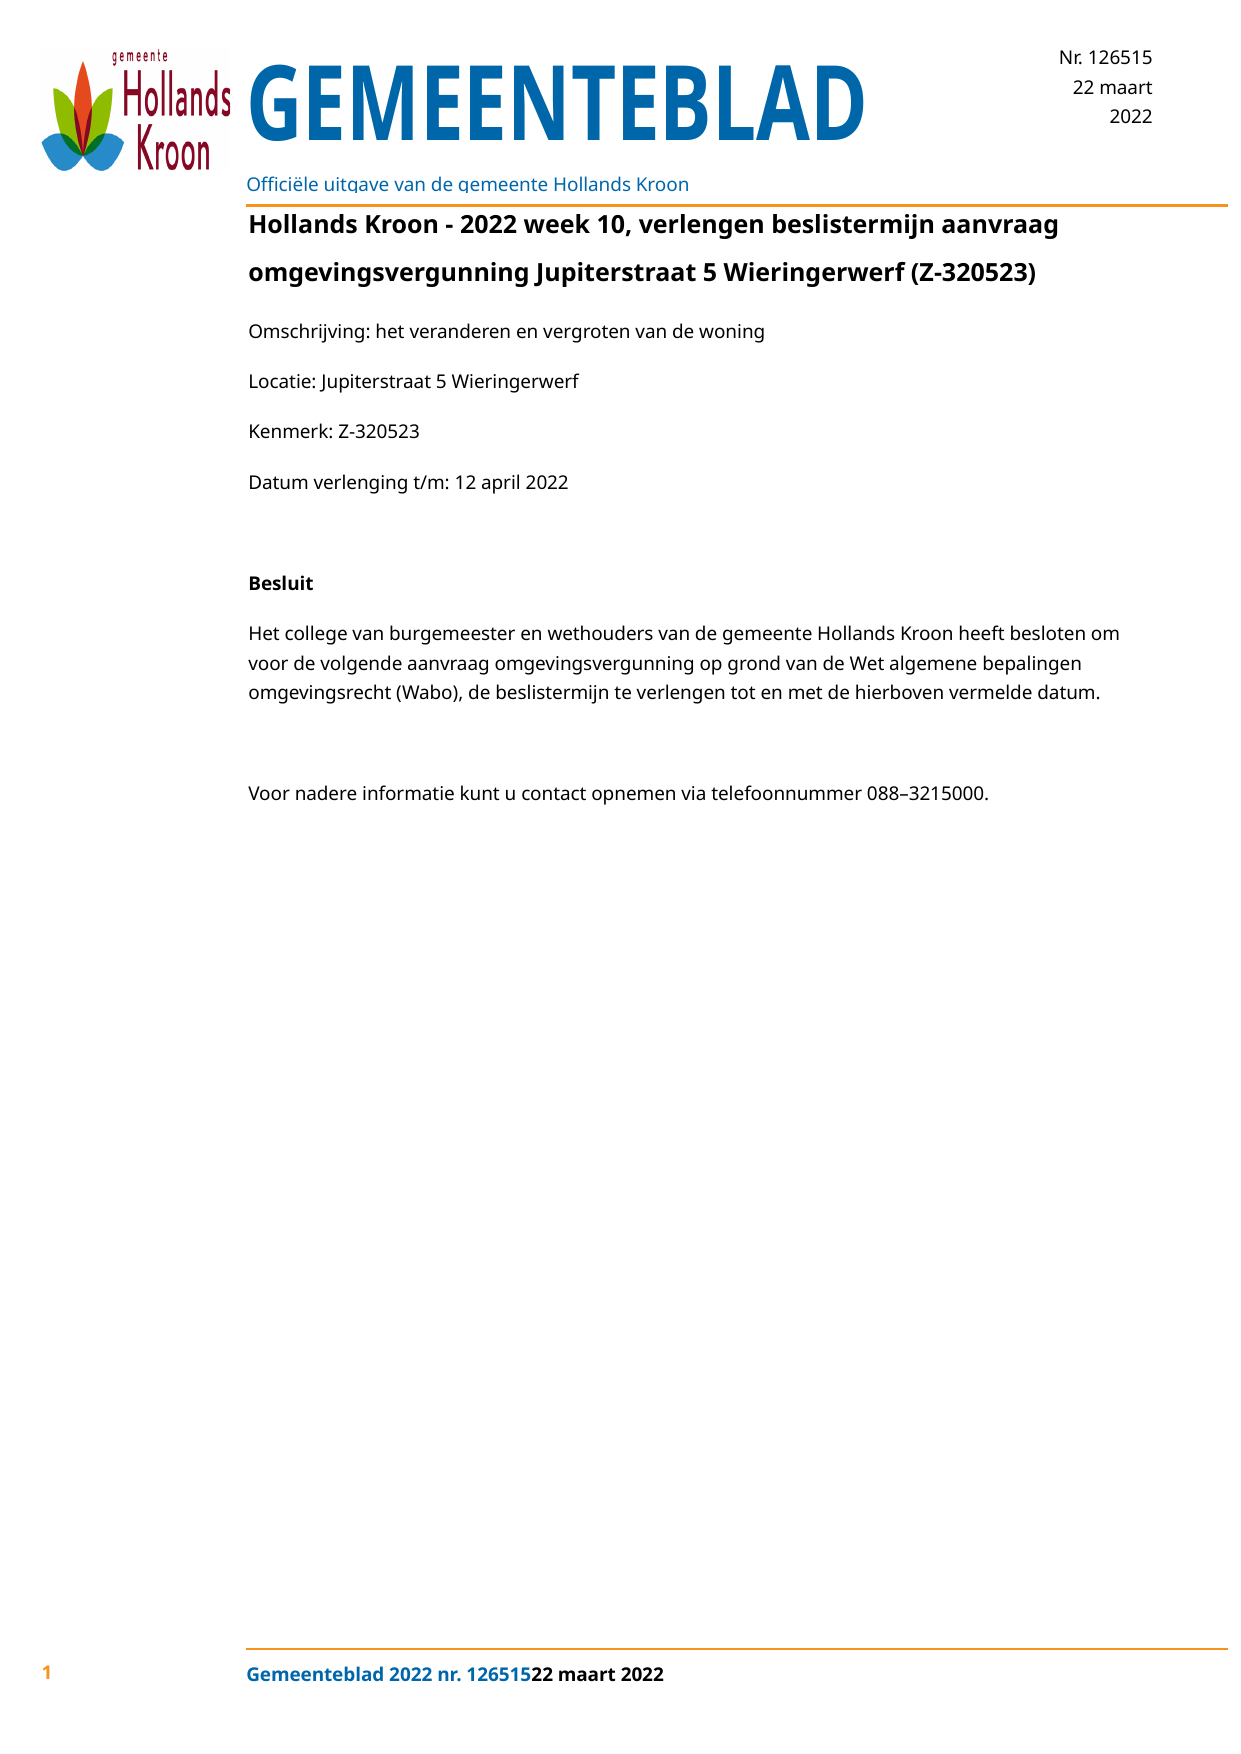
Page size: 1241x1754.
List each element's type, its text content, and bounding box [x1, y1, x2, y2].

text Het college van burgemeester en wethouders van de gemeente Hollands Kroon heeft besloten om voor de volgende aanvraag omgevingsvergunning op grond van de Wet algemene bepalingen omgevingsrecht (Wabo), de beslistermijn te verlengen tot en met de hierboven vermelde datum. [248, 620, 1152, 705]
text Hollands Kroon - 2022 week 10, verlengen beslistermijn aanvraag omgevingsvergunning Jupiterstraat 5 Wieringerwerf (Z-320523) [248, 207, 1152, 288]
text Kenmerk: Z-320523 [248, 419, 1152, 444]
picture [41, 47, 231, 172]
text Besluit [248, 570, 1152, 596]
text Omschrijving: het veranderen en vergroten van de woning [248, 318, 1152, 344]
text Datum verlenging t/m: 12 april 2022 [248, 469, 1152, 495]
text Voor nadere informatie kunt u contact opnemen via telefoonnummer 088–3215000. [248, 780, 1152, 806]
text Locatie: Jupiterstraat 5 Wieringerwerf [248, 368, 1152, 394]
